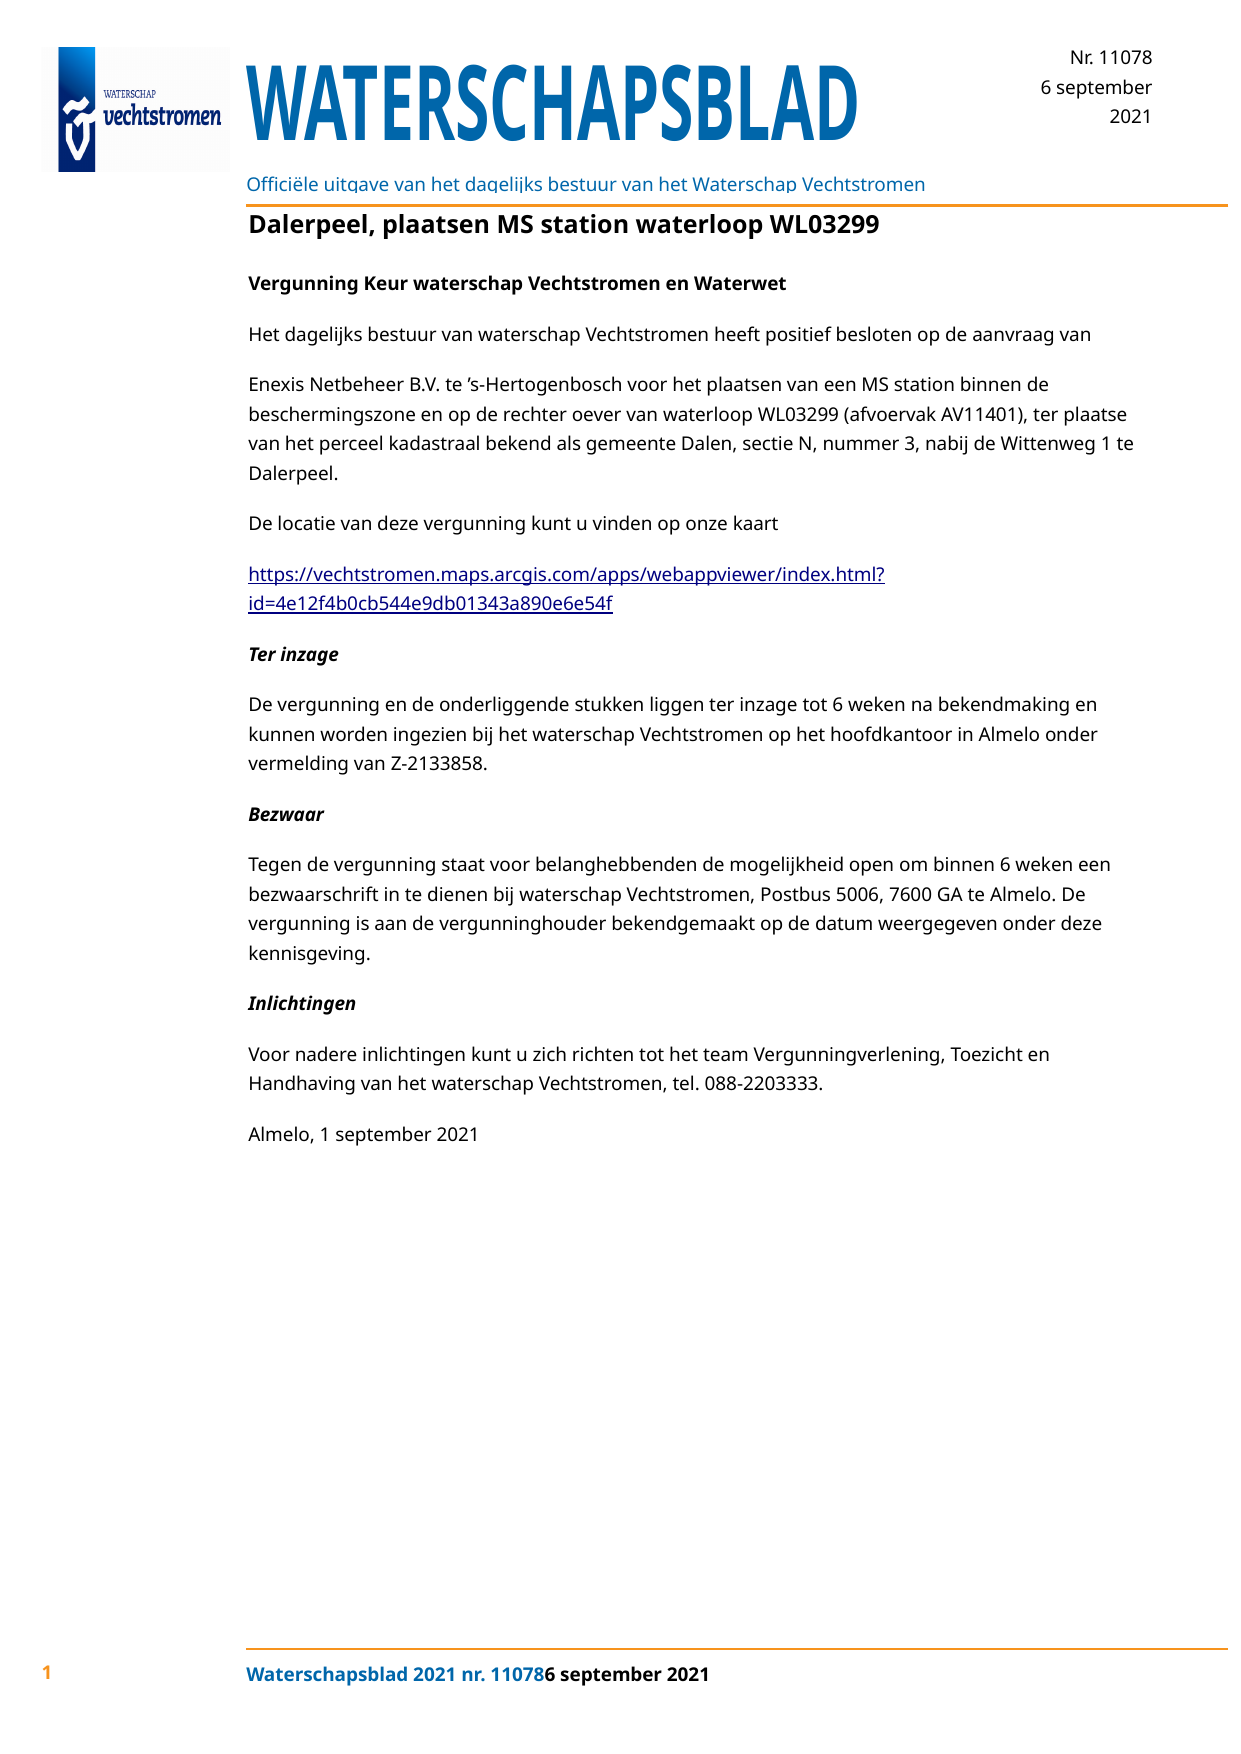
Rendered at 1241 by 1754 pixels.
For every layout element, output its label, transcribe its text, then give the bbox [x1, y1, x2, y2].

text Bezwaar [248, 801, 1152, 826]
text Dalerpeel, plaatsen MS station waterloop WL03299 [248, 207, 1152, 241]
text Inlichtingen [248, 990, 1152, 1016]
text Almelo, 1 september 2021 [248, 1121, 1152, 1146]
text Het dagelijks bestuur van waterschap Vechtstromen heeft positief besloten op de aanvraag van [248, 321, 1152, 346]
text Enexis Netbeheer B.V. te ’s-Hertogenbosch voor het plaatsen van een MS station binnen de beschermingszone en op de rechter oever van waterloop WL03299 (afvoervak AV11401), ter plaatse van het perceel kadastraal bekend als gemeente Dalen, sectie N, nummer 3, nabij de Wittenweg 1 te Dalerpeel. [248, 371, 1152, 486]
text Tegen de vergunning staat voor belanghebbenden de mogelijkheid open om binnen 6 weken een bezwaarschrift in te dienen bij waterschap Vechtstromen, Postbus 5006, 7600 GA te Almelo. De vergunning is aan de vergunninghouder bekendgemaakt op de datum weergegeven onder deze kennisgeving. [248, 851, 1152, 966]
text Ter inzage [248, 641, 1152, 666]
text https://vechtstromen.maps.arcgis.com/apps/webappviewer/index.html?id=4e12f4b0cb544e9db01343a890e6e54f [248, 561, 1152, 616]
text De vergunning en de onderliggende stukken liggen ter inzage tot 6 weken na bekendmaking en kunnen worden ingezien bij het waterschap Vechtstromen op het hoofdkantoor in Almelo onder vermelding van Z-2133858. [248, 691, 1152, 776]
text De locatie van deze vergunning kunt u vinden op onze kaart [248, 510, 1152, 536]
text Vergunning Keur waterschap Vechtstromen en Waterwet [248, 270, 1152, 296]
picture [41, 47, 231, 172]
text Voor nadere inlichtingen kunt u zich richten tot het team Vergunningverlening, Toezicht en Handhaving van het waterschap Vechtstromen, tel. 088-2203333. [248, 1041, 1152, 1096]
